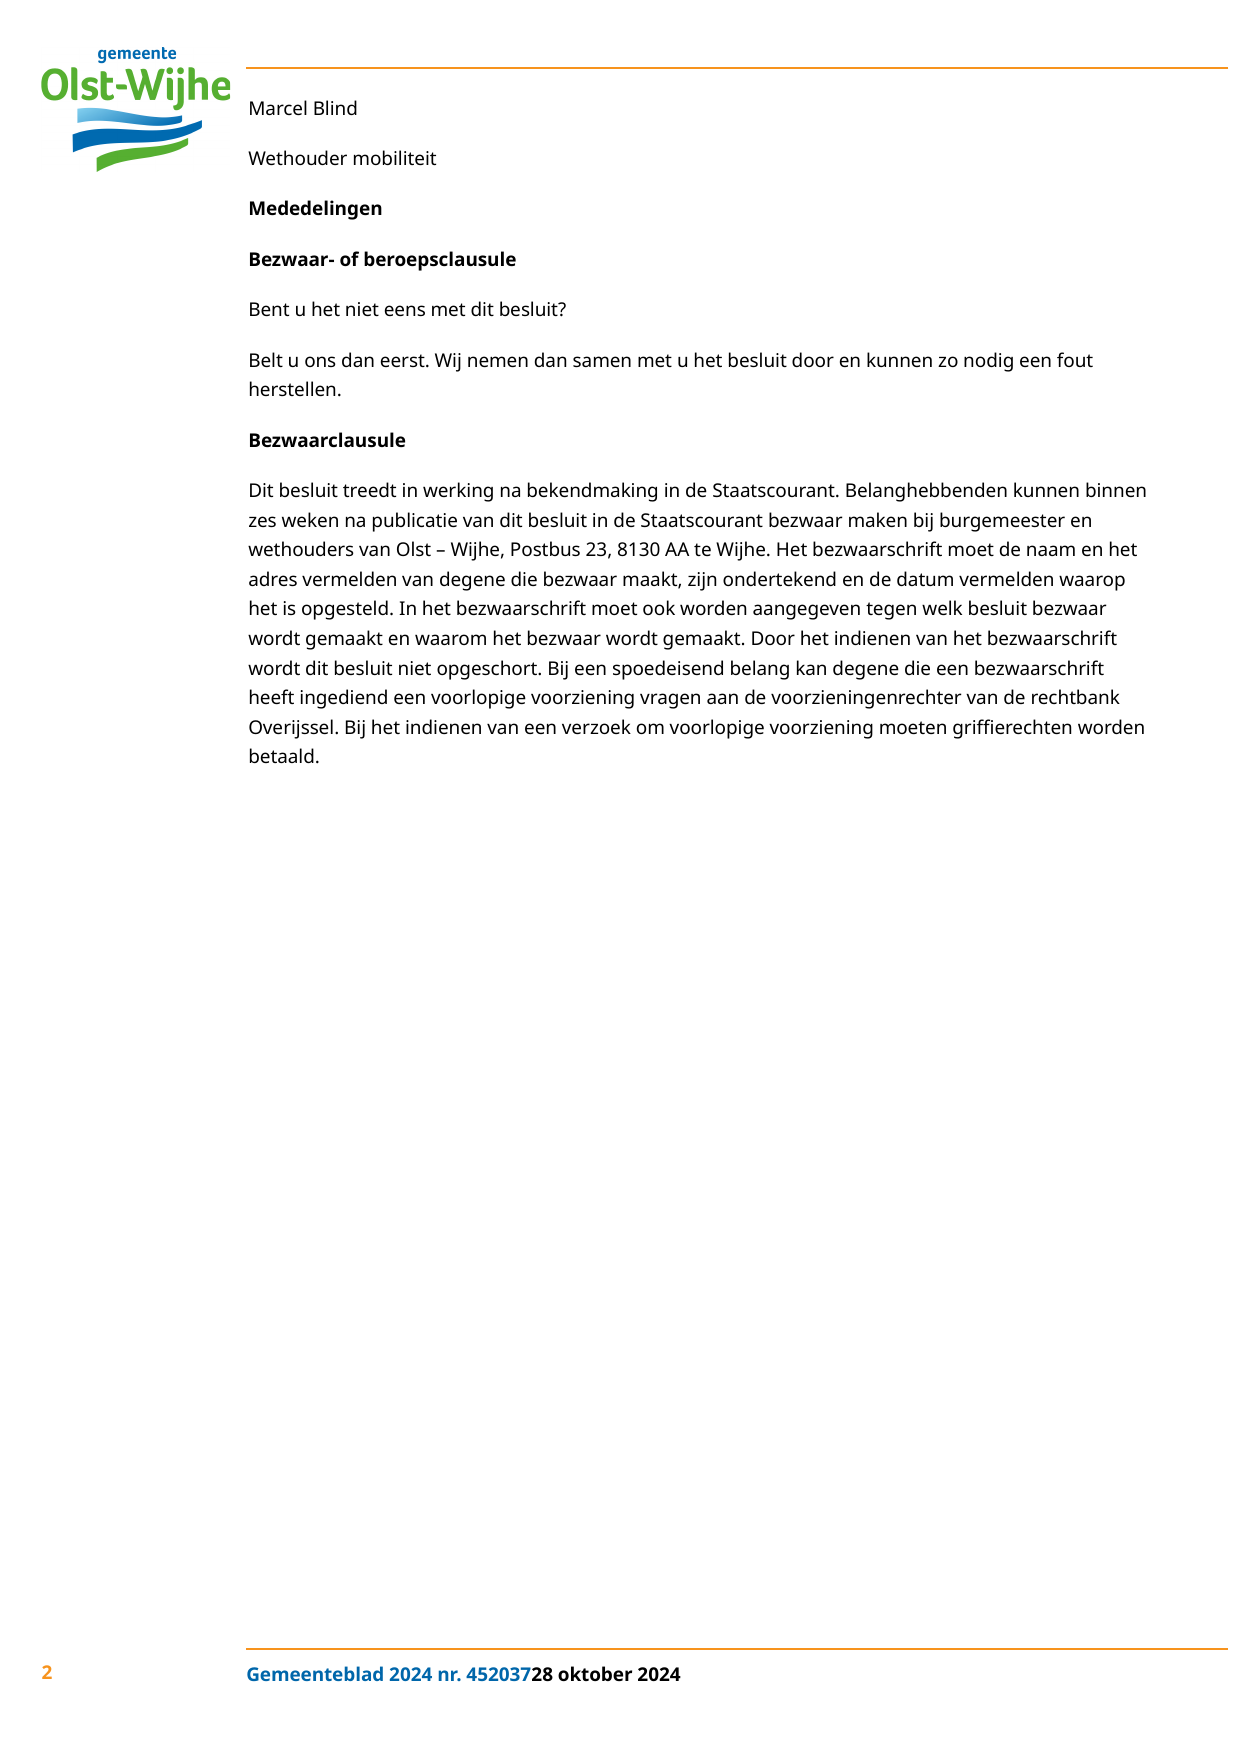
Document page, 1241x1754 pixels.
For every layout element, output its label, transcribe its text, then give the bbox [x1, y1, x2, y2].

text Wethouder mobiliteit [248, 145, 1152, 171]
text Marcel Blind [248, 95, 1152, 121]
text Dit besluit treedt in werking na bekendmaking in de Staatscourant. Belanghebbenden kunnen binnen zes weken na publicatie van dit besluit in de Staatscourant bezwaar maken bij burgemeester en wethouders van Olst – Wijhe, Postbus 23, 8130 AA te Wijhe. Het bezwaarschrift moet de naam en het adres vermelden van degene die bezwaar maakt, zijn ondertekend en de datum vermelden waarop het is opgesteld. In het bezwaarschrift moet ook worden aangegeven tegen welk besluit bezwaar wordt gemaakt en waarom het bezwaar wordt gemaakt. Door het indienen van het bezwaarschrift wordt dit besluit niet opgeschort. Bij een spoedeisend belang kan degene die een bezwaarschrift heeft ingediend een voorlopige voorziening vragen aan de voorzieningenrechter van de rechtbank Overijssel. Bij het indienen van een verzoek om voorlopige voorziening moeten griffierechten worden betaald. [248, 477, 1152, 769]
text Bent u het niet eens met dit besluit? [248, 296, 1152, 322]
text Mededelingen [248, 196, 1152, 221]
picture [41, 47, 231, 172]
text Belt u ons dan eerst. Wij nemen dan samen met u het besluit door en kunnen zo nodig een fout herstellen. [248, 347, 1152, 402]
text Bezwaar- of beroepsclausule [248, 246, 1152, 272]
text Bezwaarclausule [248, 427, 1152, 453]
